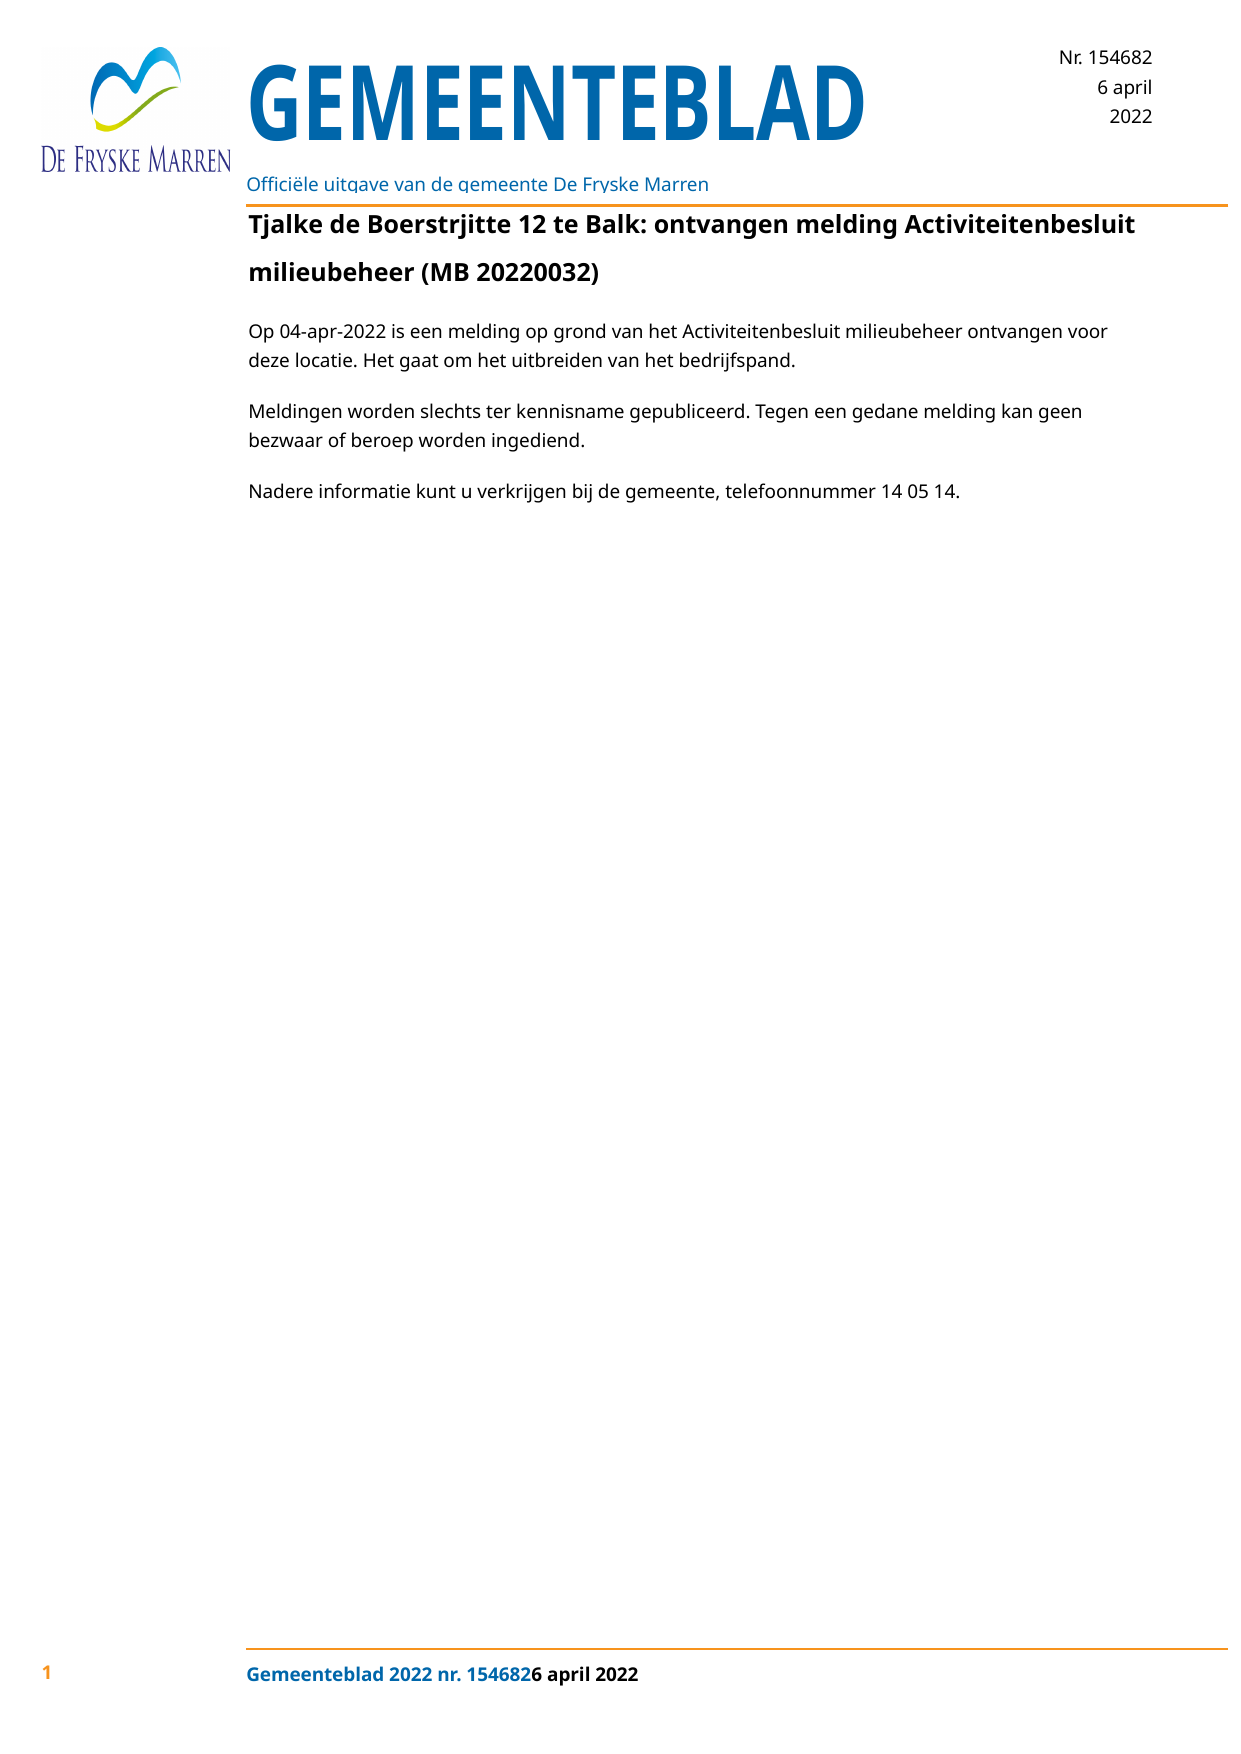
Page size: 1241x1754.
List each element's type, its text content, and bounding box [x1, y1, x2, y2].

text Nadere informatie kunt u verkrijgen bij de gemeente, telefoonnummer 14 05 14. [248, 478, 1152, 504]
text Tjalke de Boerstrjitte 12 te Balk: ontvangen melding Activiteitenbesluit milieubeheer (MB 20220032) [248, 207, 1152, 288]
picture [41, 47, 231, 172]
text Meldingen worden slechts ter kennisname gepubliceerd. Tegen een gedane melding kan geen bezwaar of beroep worden ingediend. [248, 398, 1152, 453]
text Op 04-apr-2022 is een melding op grond van het Activiteitenbesluit milieubeheer ontvangen voor deze locatie. Het gaat om het uitbreiden van het bedrijfspand. [248, 318, 1152, 373]
